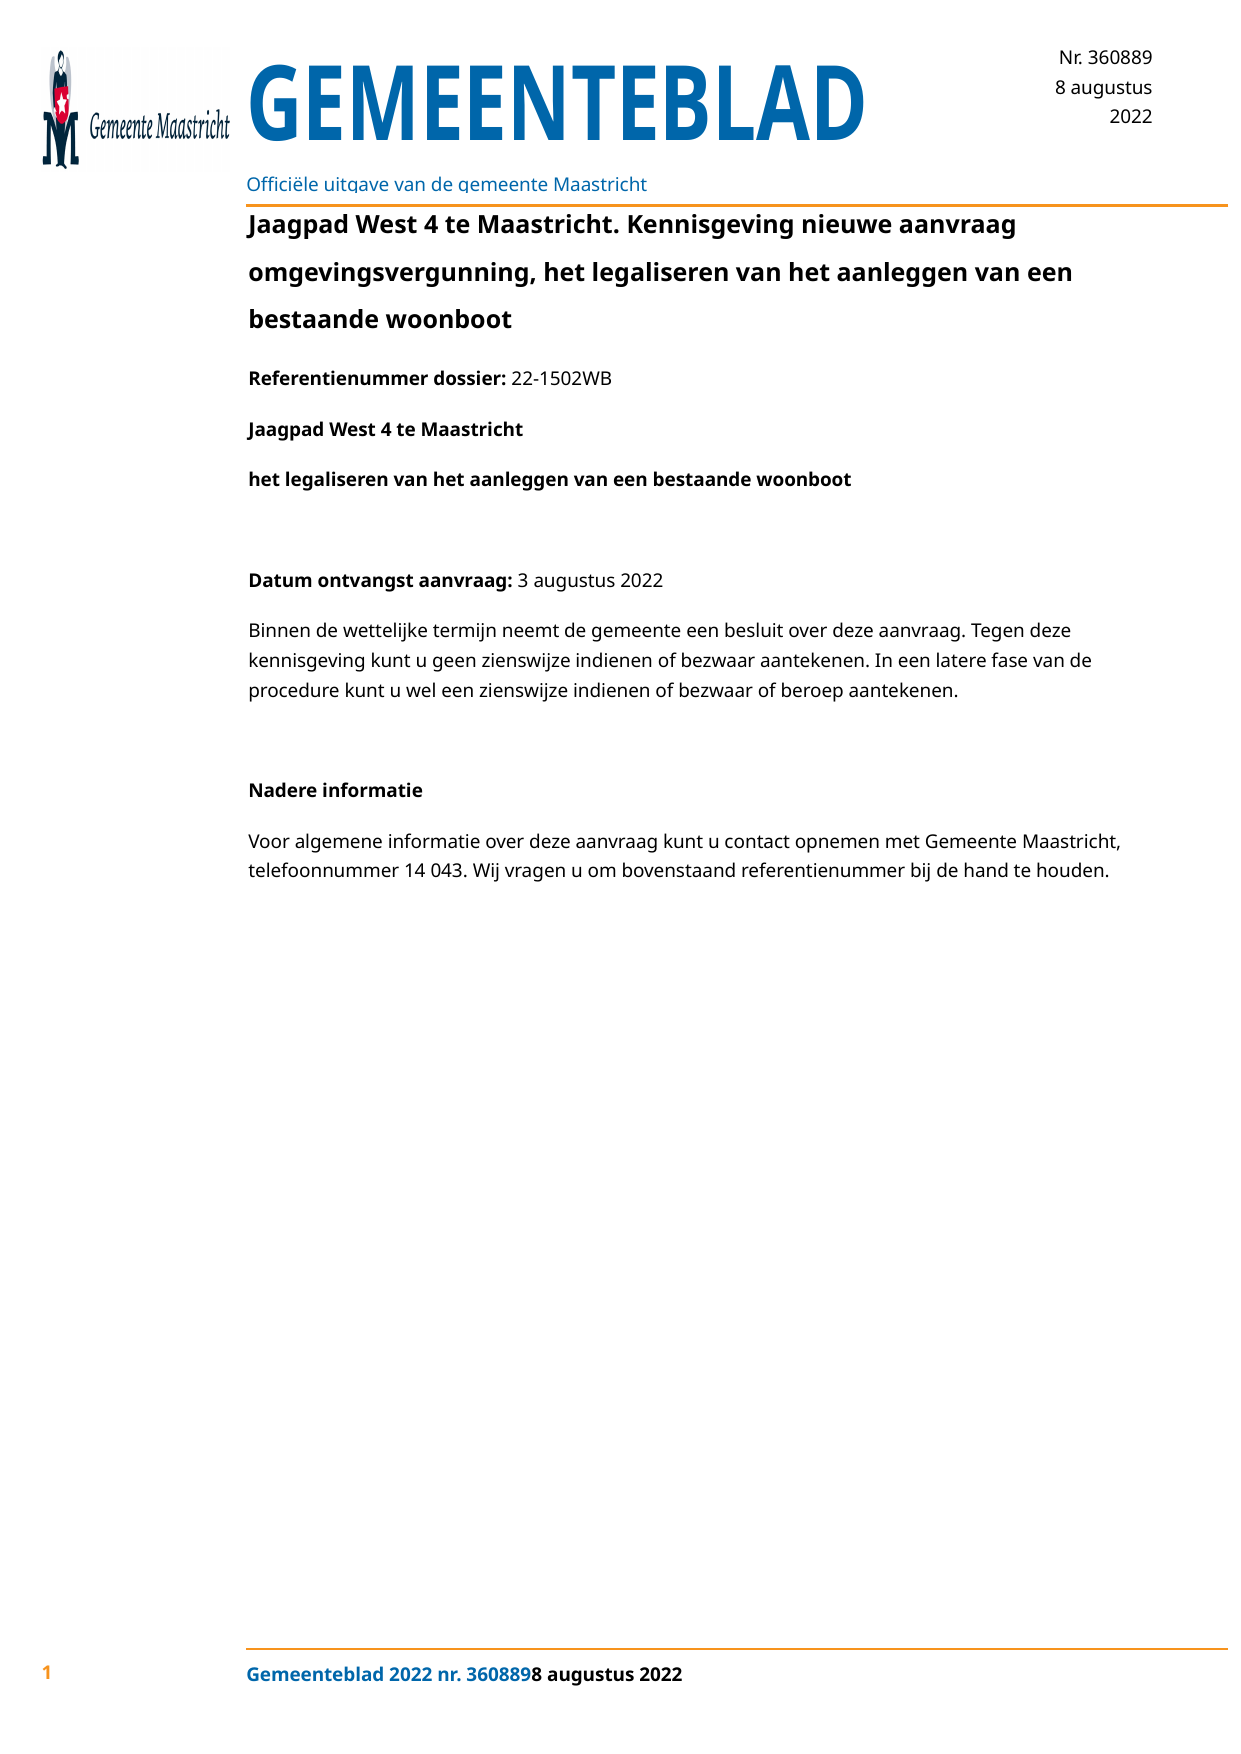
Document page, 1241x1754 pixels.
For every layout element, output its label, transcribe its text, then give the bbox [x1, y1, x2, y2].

text Datum ontvangst aanvraag: 3 augustus 2022 [248, 567, 1152, 593]
text Jaagpad West 4 te Maastricht [248, 416, 1152, 442]
text Jaagpad West 4 te Maastricht. Kennisgeving nieuwe aanvraag omgevingsvergunning, het legaliseren van het aanleggen van een bestaande woonboot [248, 207, 1152, 336]
text Voor algemene informatie over deze aanvraag kunt u contact opnemen met Gemeente Maastricht, telefoonnummer 14 043. Wij vragen u om bovenstaand referentienummer bij de hand te houden. [248, 828, 1152, 883]
text Referentienummer dossier: 22-1502WB [248, 366, 1152, 391]
text Nadere informatie [248, 778, 1152, 803]
picture [41, 47, 231, 172]
text Binnen de wettelijke termijn neemt de gemeente een besluit over deze aanvraag. Tegen deze kennisgeving kunt u geen zienswijze indienen of bezwaar aantekenen. In een latere fase van de procedure kunt u wel een zienswijze indienen of bezwaar of beroep aantekenen. [248, 618, 1152, 702]
text het legaliseren van het aanleggen van een bestaande woonboot [248, 466, 1152, 492]
